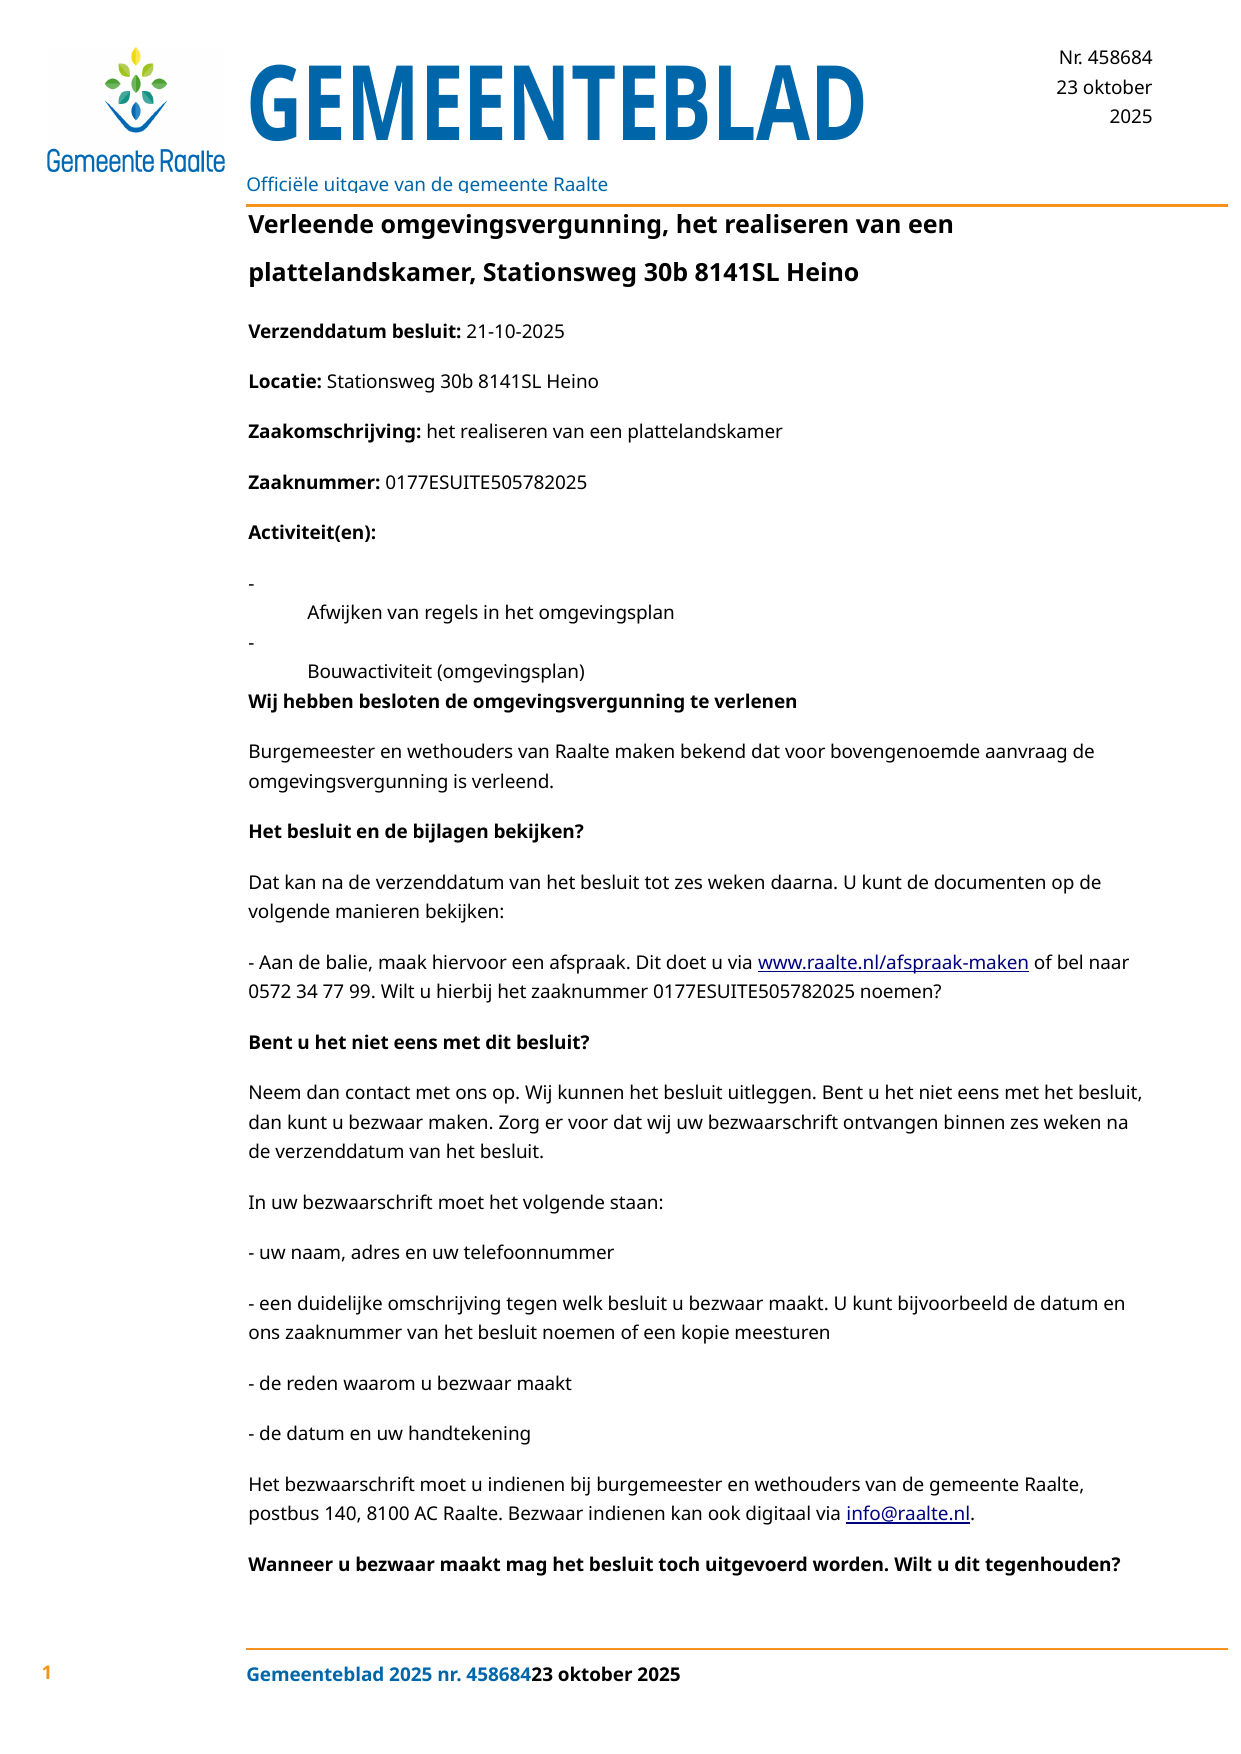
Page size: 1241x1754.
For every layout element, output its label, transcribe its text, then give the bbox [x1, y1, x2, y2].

text Wij hebben besloten de omgevingsvergunning te verlenen [248, 688, 1152, 714]
list Afwijken van regels in het omgevingsplan [248, 599, 1152, 625]
text - uw naam, adres en uw telefoonnummer [248, 1239, 1152, 1265]
list Bouwactiviteit (omgevingsplan) [248, 659, 1152, 684]
text - Aan de balie, maak hiervoor een afspraak. Dit doet u via www.raalte.nl/afspraak-maken of bel naar 0572 34 77 99. Wilt u hierbij het zaaknummer 0177ESUITE505782025 noemen? [248, 949, 1152, 1004]
text Bent u het niet eens met dit besluit? [248, 1029, 1152, 1055]
picture [41, 47, 231, 172]
text Verzenddatum besluit: 21-10-2025 [248, 318, 1152, 344]
text In uw bezwaarschrift moet het volgende staan: [248, 1189, 1152, 1215]
text Verleende omgevingsvergunning, het realiseren van een plattelandskamer, Stationsweg 30b 8141SL Heino [248, 207, 1152, 288]
text Activiteit(en): [248, 519, 1152, 545]
text Locatie: Stationsweg 30b 8141SL Heino [248, 368, 1152, 394]
text Het besluit en de bijlagen bekijken? [248, 819, 1152, 844]
text Dat kan na de verzenddatum van het besluit tot zes weken daarna. U kunt de documenten op de volgende manieren bekijken: [248, 869, 1152, 924]
text - de datum en uw handtekening [248, 1420, 1152, 1446]
text Zaakomschrijving: het realiseren van een plattelandskamer [248, 419, 1152, 444]
text Neem dan contact met ons op. Wij kunnen het besluit uitleggen. Bent u het niet eens met het besluit, dan kunt u bezwaar maken. Zorg er voor dat wij uw bezwaarschrift ontvangen binnen zes weken na de verzenddatum van het besluit. [248, 1079, 1152, 1164]
text - een duidelijke omschrijving tegen welk besluit u bezwaar maakt. U kunt bijvoorbeeld de datum en ons zaaknummer van het besluit noemen of een kopie meesturen [248, 1290, 1152, 1345]
text Het bezwaarschrift moet u indienen bij burgemeester en wethouders van de gemeente Raalte, postbus 140, 8100 AC Raalte. Bezwaar indienen kan ook digitaal via info@raalte.nl. [248, 1471, 1152, 1526]
text - de reden waarom u bezwaar maakt [248, 1370, 1152, 1396]
text Wanneer u bezwaar maakt mag het besluit toch uitgevoerd worden. Wilt u dit tegenhouden? [248, 1551, 1152, 1577]
text Zaaknummer: 0177ESUITE505782025 [248, 469, 1152, 495]
text Burgemeester en wethouders van Raalte maken bekend dat voor bovengenoemde aanvraag de omgevingsvergunning is verleend. [248, 739, 1152, 794]
